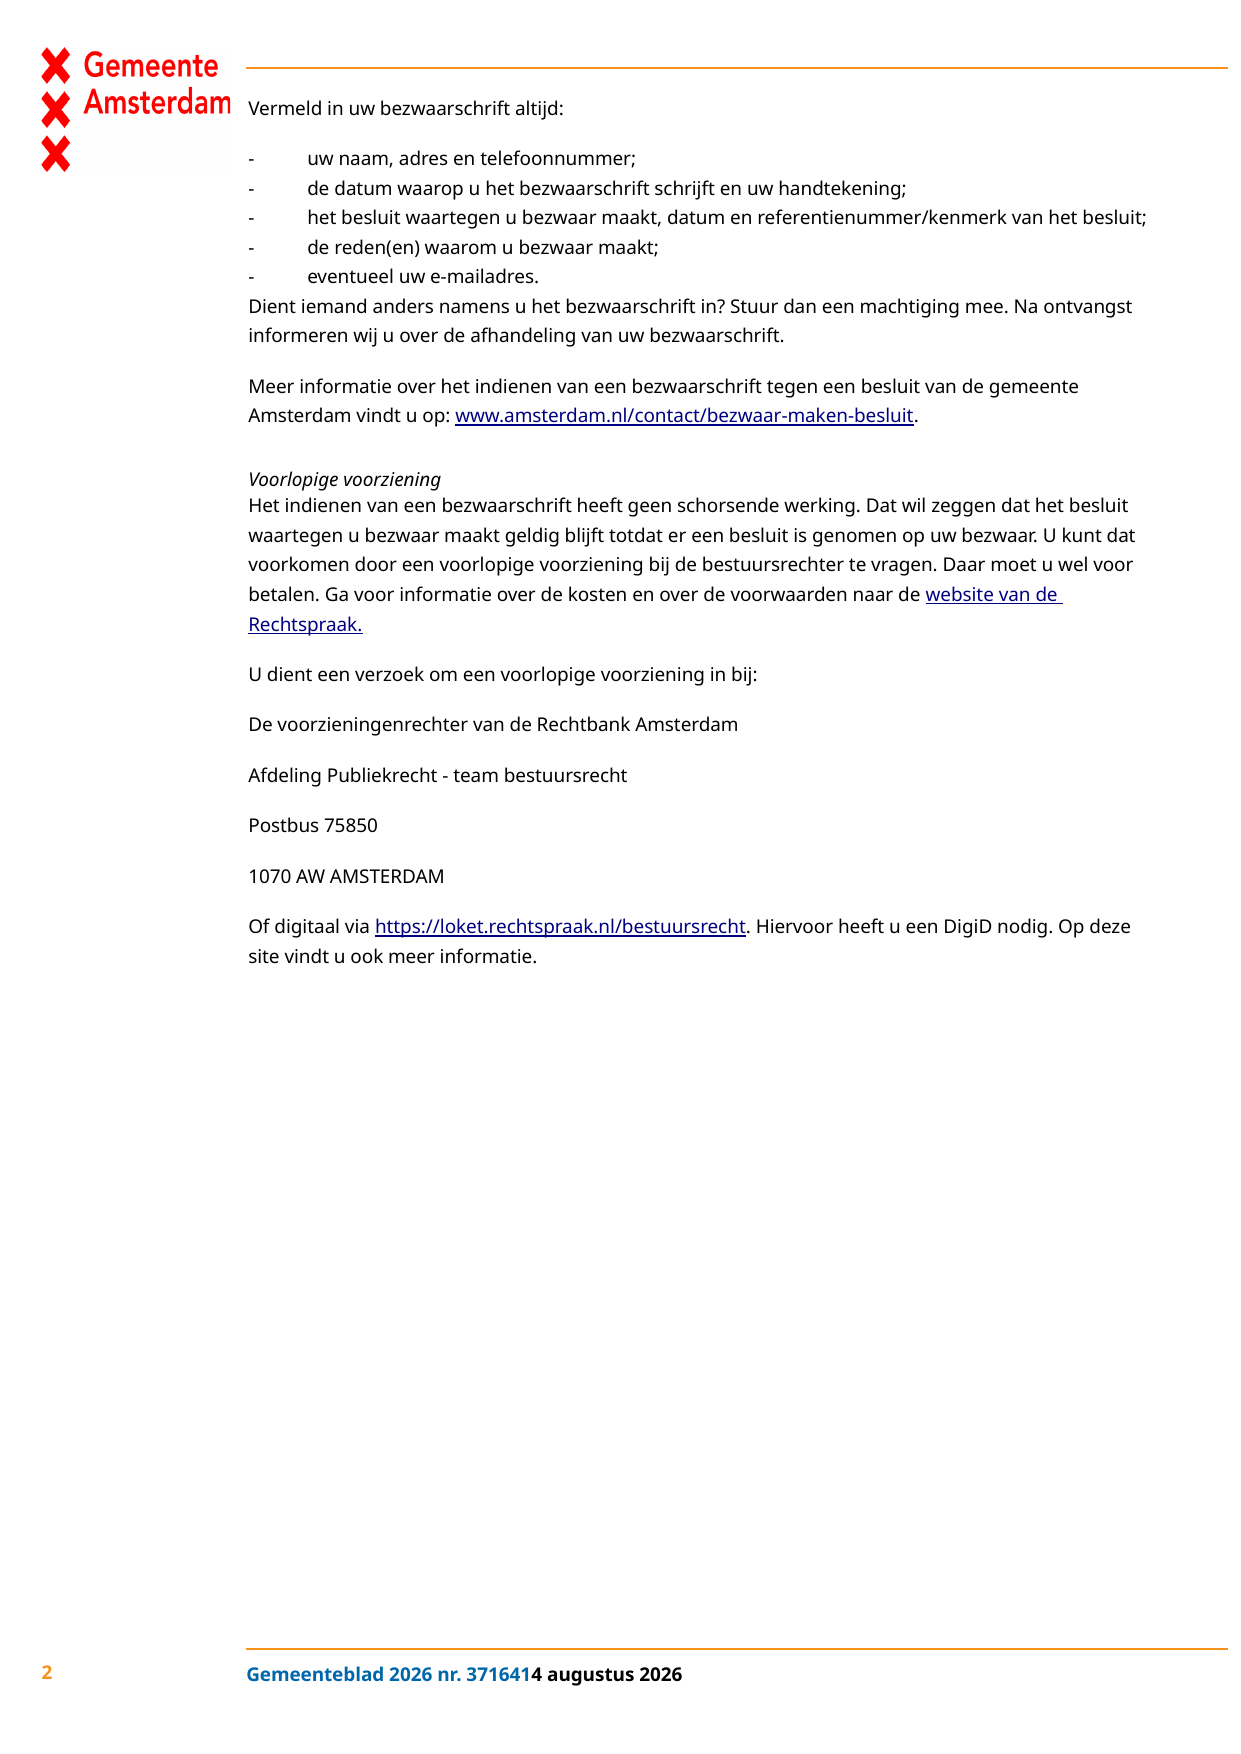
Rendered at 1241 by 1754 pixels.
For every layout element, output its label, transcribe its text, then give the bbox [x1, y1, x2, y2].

list uw naam, adres en telefoonnummer; [248, 145, 1152, 171]
list de datum waarop u het bezwaarschrift schrijft en uw handtekening; [248, 175, 1152, 201]
text U dient een verzoek om een voorlopige voorziening in bij: [248, 661, 1152, 687]
list eventueel uw e-mailadres. [248, 263, 1152, 289]
list het besluit waartegen u bezwaar maakt, datum en referentienummer/kenmerk van het besluit; [248, 204, 1152, 230]
text Vermeld in uw bezwaarschrift altijd: [248, 95, 1152, 121]
text Postbus 75850 [248, 812, 1152, 838]
text Voorlopige voorziening [248, 467, 1152, 492]
text Dient iemand anders namens u het bezwaarschrift in? Stuur dan een machtiging mee. Na ontvangst informeren wij u over de afhandeling van uw bezwaarschrift. [248, 293, 1152, 348]
text De voorzieningenrechter van de Rechtbank Amsterdam [248, 712, 1152, 737]
text 1070 AW AMSTERDAM [248, 863, 1152, 888]
list de reden(en) waarom u bezwaar maakt; [248, 234, 1152, 260]
text Meer informatie over het indienen van een bezwaarschrift tegen een besluit van de gemeente Amsterdam vindt u op: www.amsterdam.nl/contact/bezwaar-maken-besluit. [248, 373, 1152, 428]
picture [41, 47, 231, 172]
text Afdeling Publiekrecht - team bestuursrecht [248, 762, 1152, 788]
text Of digitaal via https://loket.rechtspraak.nl/bestuursrecht. Hiervoor heeft u een DigiD nodig. Op deze site vindt u ook meer informatie. [248, 913, 1152, 968]
text Het indienen van een bezwaarschrift heeft geen schorsende werking. Dat wil zeggen dat het besluit waartegen u bezwaar maakt geldig blijft totdat er een besluit is genomen op uw bezwaar. U kunt dat voorkomen door een voorlopige voorziening bij de bestuursrechter te vragen. Daar moet u wel voor betalen. Ga voor informatie over de kosten en over de voorwaarden naar de website van de Rechtspraak. [248, 492, 1152, 636]
